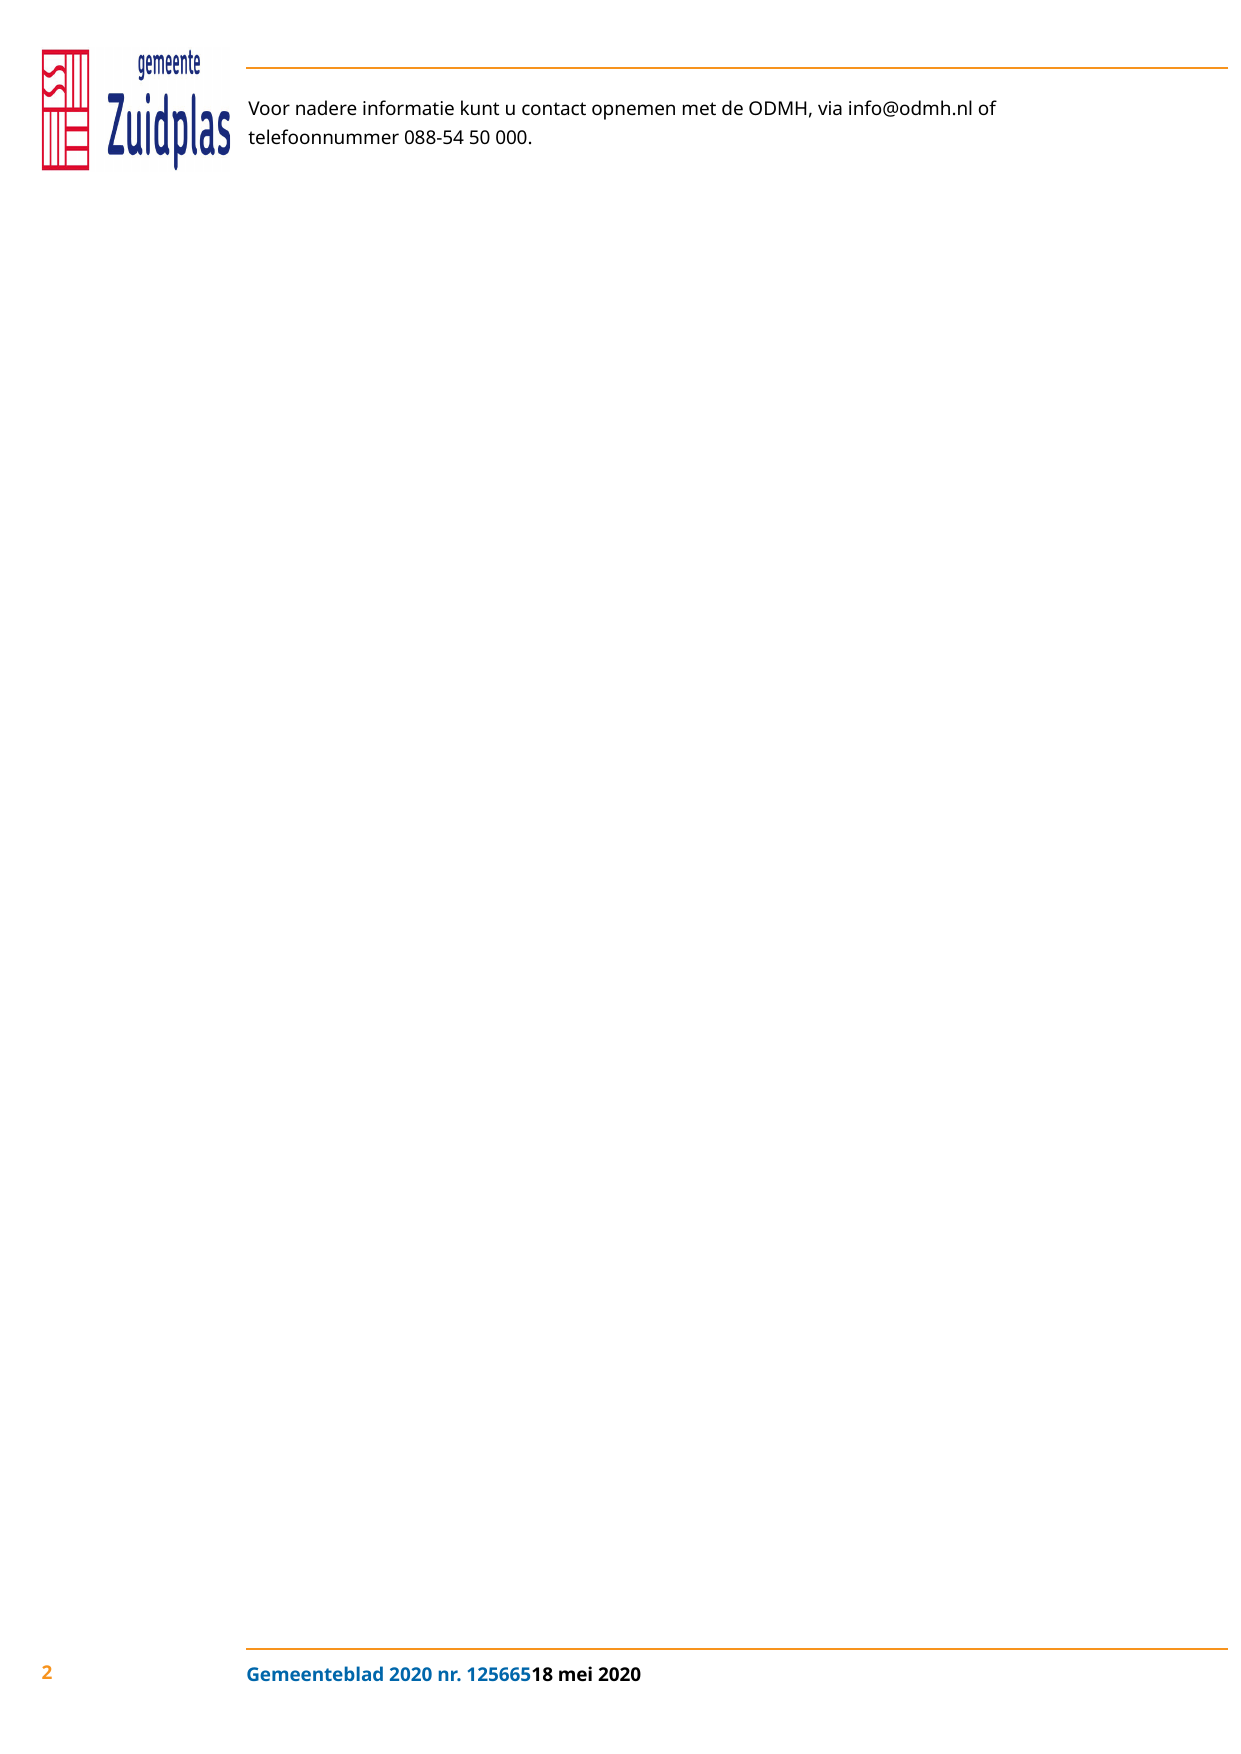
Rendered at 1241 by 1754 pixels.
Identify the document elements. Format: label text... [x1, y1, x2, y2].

text Voor nadere informatie kunt u contact opnemen met de ODMH, via info@odmh.nl of telefoonnummer 088-54 50 000. [248, 95, 1152, 150]
picture [41, 47, 231, 172]
